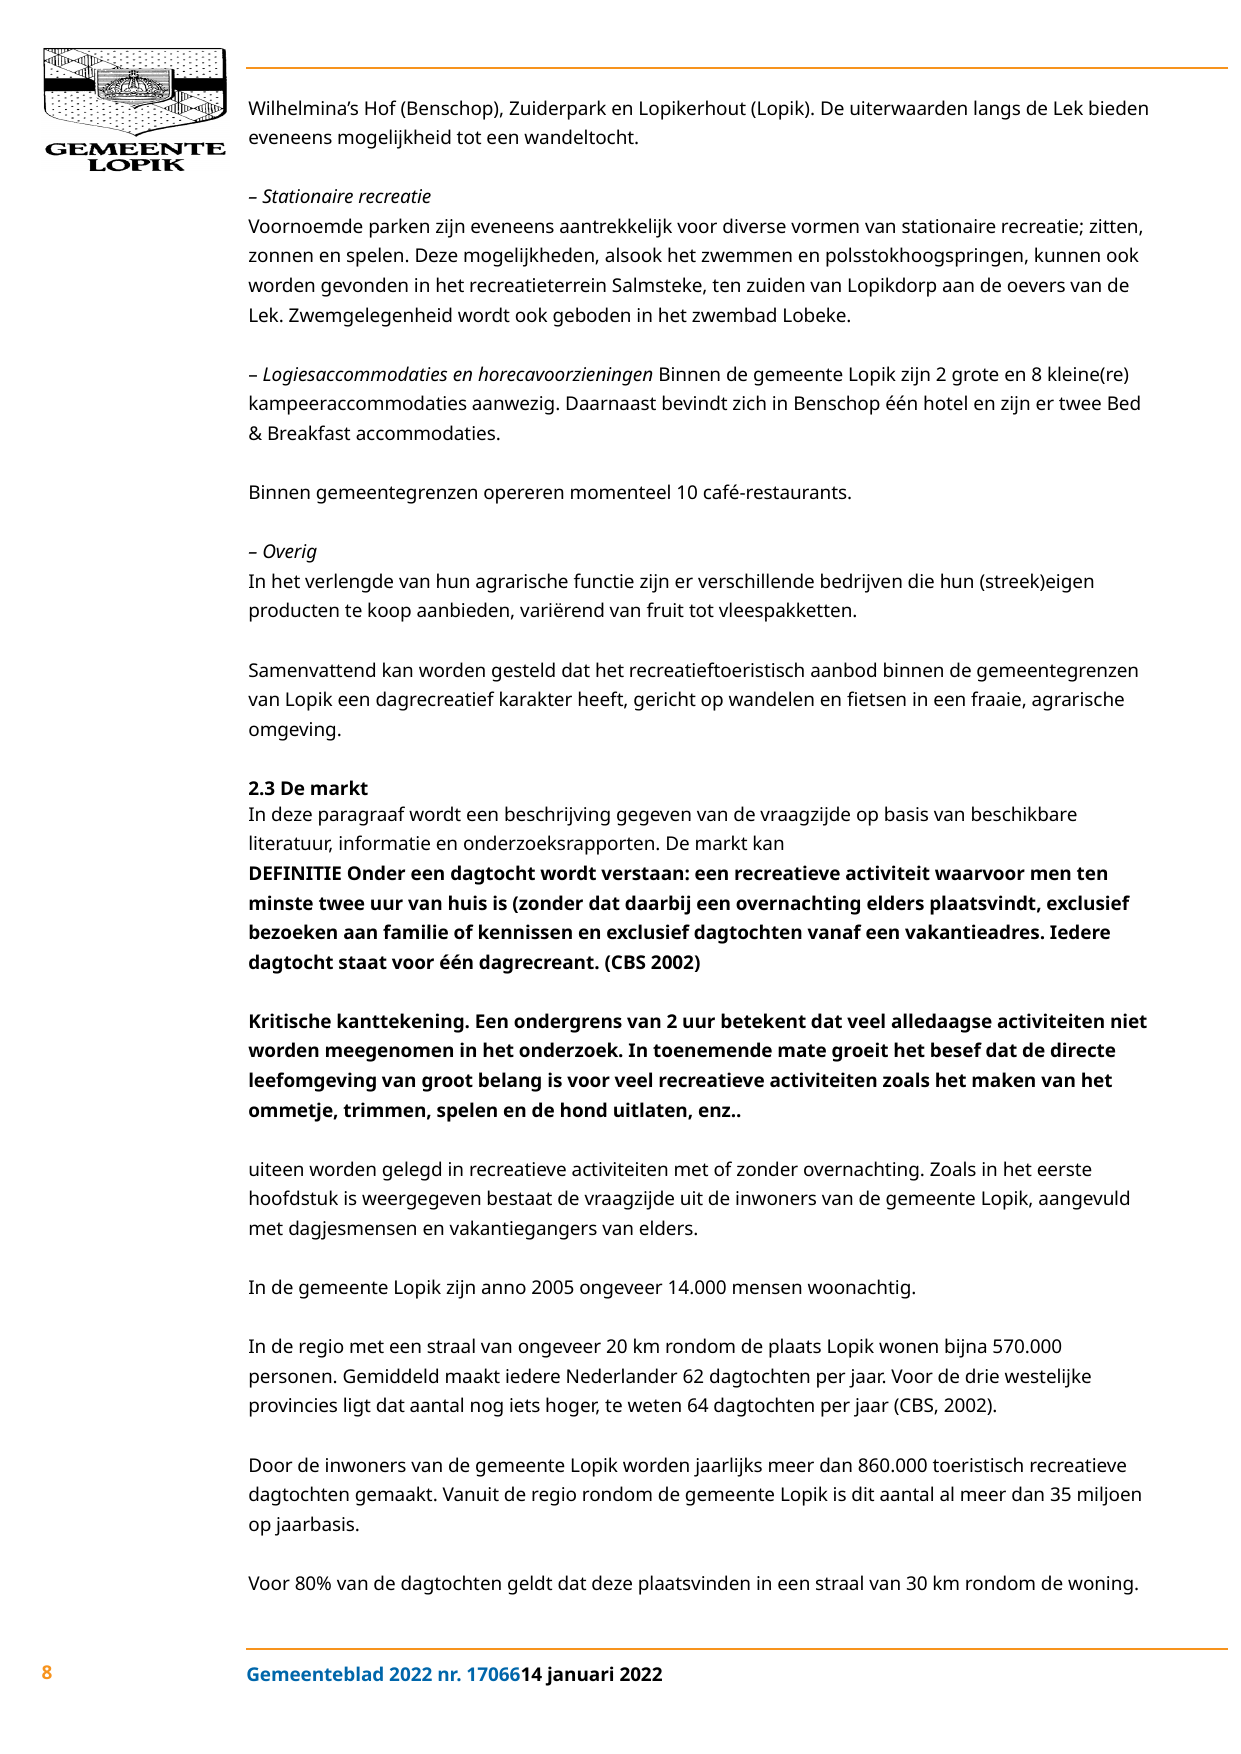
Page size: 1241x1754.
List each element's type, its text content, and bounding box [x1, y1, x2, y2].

text Samenvattend kan worden gesteld dat het recreatieftoeristisch aanbod binnen de gemeentegrenzen van Lopik een dagrecreatief karakter heeft, gericht op wandelen en fietsen in een fraaie, agrarische omgeving. [248, 657, 1152, 742]
text Door de inwoners van de gemeente Lopik worden jaarlijks meer dan 860.000 toeristisch recreatieve dagtochten gemaakt. Vanuit de regio rondom de gemeente Lopik is dit aantal al meer dan 35 miljoen op jaarbasis. [248, 1452, 1152, 1537]
text DEFINITIE Onder een dagtocht wordt verstaan: een recreatieve activiteit waarvoor men ten minste twee uur van huis is (zonder dat daarbij een overnachting elders plaatsvindt, exclusief bezoeken aan familie of kennissen en exclusief dagtochten vanaf een vakantieadres. Iedere dagtocht staat voor één dagrecreant. (CBS 2002) [248, 860, 1152, 974]
text In de gemeente Lopik zijn anno 2005 ongeveer 14.000 mensen woonachtig. [248, 1274, 1152, 1300]
text In deze paragraaf wordt een beschrijving gegeven van de vraagzijde op basis van beschikbare literatuur, informatie en onderzoeksrapporten. De markt kan [248, 801, 1152, 856]
text In de regio met een straal van ongeveer 20 km rondom de plaats Lopik wonen bijna 570.000 personen. Gemiddeld maakt iedere Nederlander 62 dagtochten per jaar. Voor de drie westelijke provincies ligt dat aantal nog iets hoger, te weten 64 dagtochten per jaar (CBS, 2002). [248, 1333, 1152, 1418]
picture [41, 47, 231, 172]
text Voornoemde parken zijn eveneens aantrekkelijk voor diverse vormen van stationaire recreatie; zitten, zonnen en spelen. Deze mogelijkheden, alsook het zwemmen en polsstokhoogspringen, kunnen ook worden gevonden in het recreatieterrein Salmsteke, ten zuiden van Lopikdorp aan de oevers van de Lek. Zwemgelegenheid wordt ook geboden in het zwembad Lobeke. [248, 213, 1152, 328]
text In het verlengde van hun agrarische functie zijn er verschillende bedrijven die hun (streek)eigen producten te koop aanbieden, variërend van fruit tot vleespakketten. [248, 568, 1152, 623]
text Kritische kanttekening. Een ondergrens van 2 uur betekent dat veel alledaagse activiteiten niet worden meegenomen in het onderzoek. In toenemende mate groeit het besef dat de directe leefomgeving van groot belang is voor veel recreatieve activiteiten zoals het maken van het ommetje, trimmen, spelen en de hond uitlaten, enz.. [248, 1008, 1152, 1122]
text Binnen gemeentegrenzen opereren momenteel 10 café-restaurants. [248, 479, 1152, 505]
text Wilhelmina’s Hof (Benschop), Zuiderpark en Lopikerhout (Lopik). De uiterwaarden langs de Lek bieden eveneens mogelijkheid tot een wandeltocht. [248, 95, 1152, 150]
text – Overig [248, 538, 1152, 564]
text – Stationaire recreatie [248, 183, 1152, 209]
text 2.3 De markt [248, 775, 1152, 801]
text – Logiesaccommodaties en horecavoorzieningen Binnen de gemeente Lopik zijn 2 grote en 8 kleine(re) kampeeraccommodaties aanwezig. Daarnaast bevindt zich in Benschop één hotel en zijn er twee Bed & Breakfast accommodaties. [248, 361, 1152, 446]
text Voor 80% van de dagtochten geldt dat deze plaatsvinden in een straal van 30 km rondom de woning. [248, 1570, 1152, 1596]
text uiteen worden gelegd in recreatieve activiteiten met of zonder overnachting. Zoals in het eerste hoofdstuk is weergegeven bestaat de vraagzijde uit de inwoners van de gemeente Lopik, aangevuld met dagjesmensen en vakantiegangers van elders. [248, 1156, 1152, 1241]
